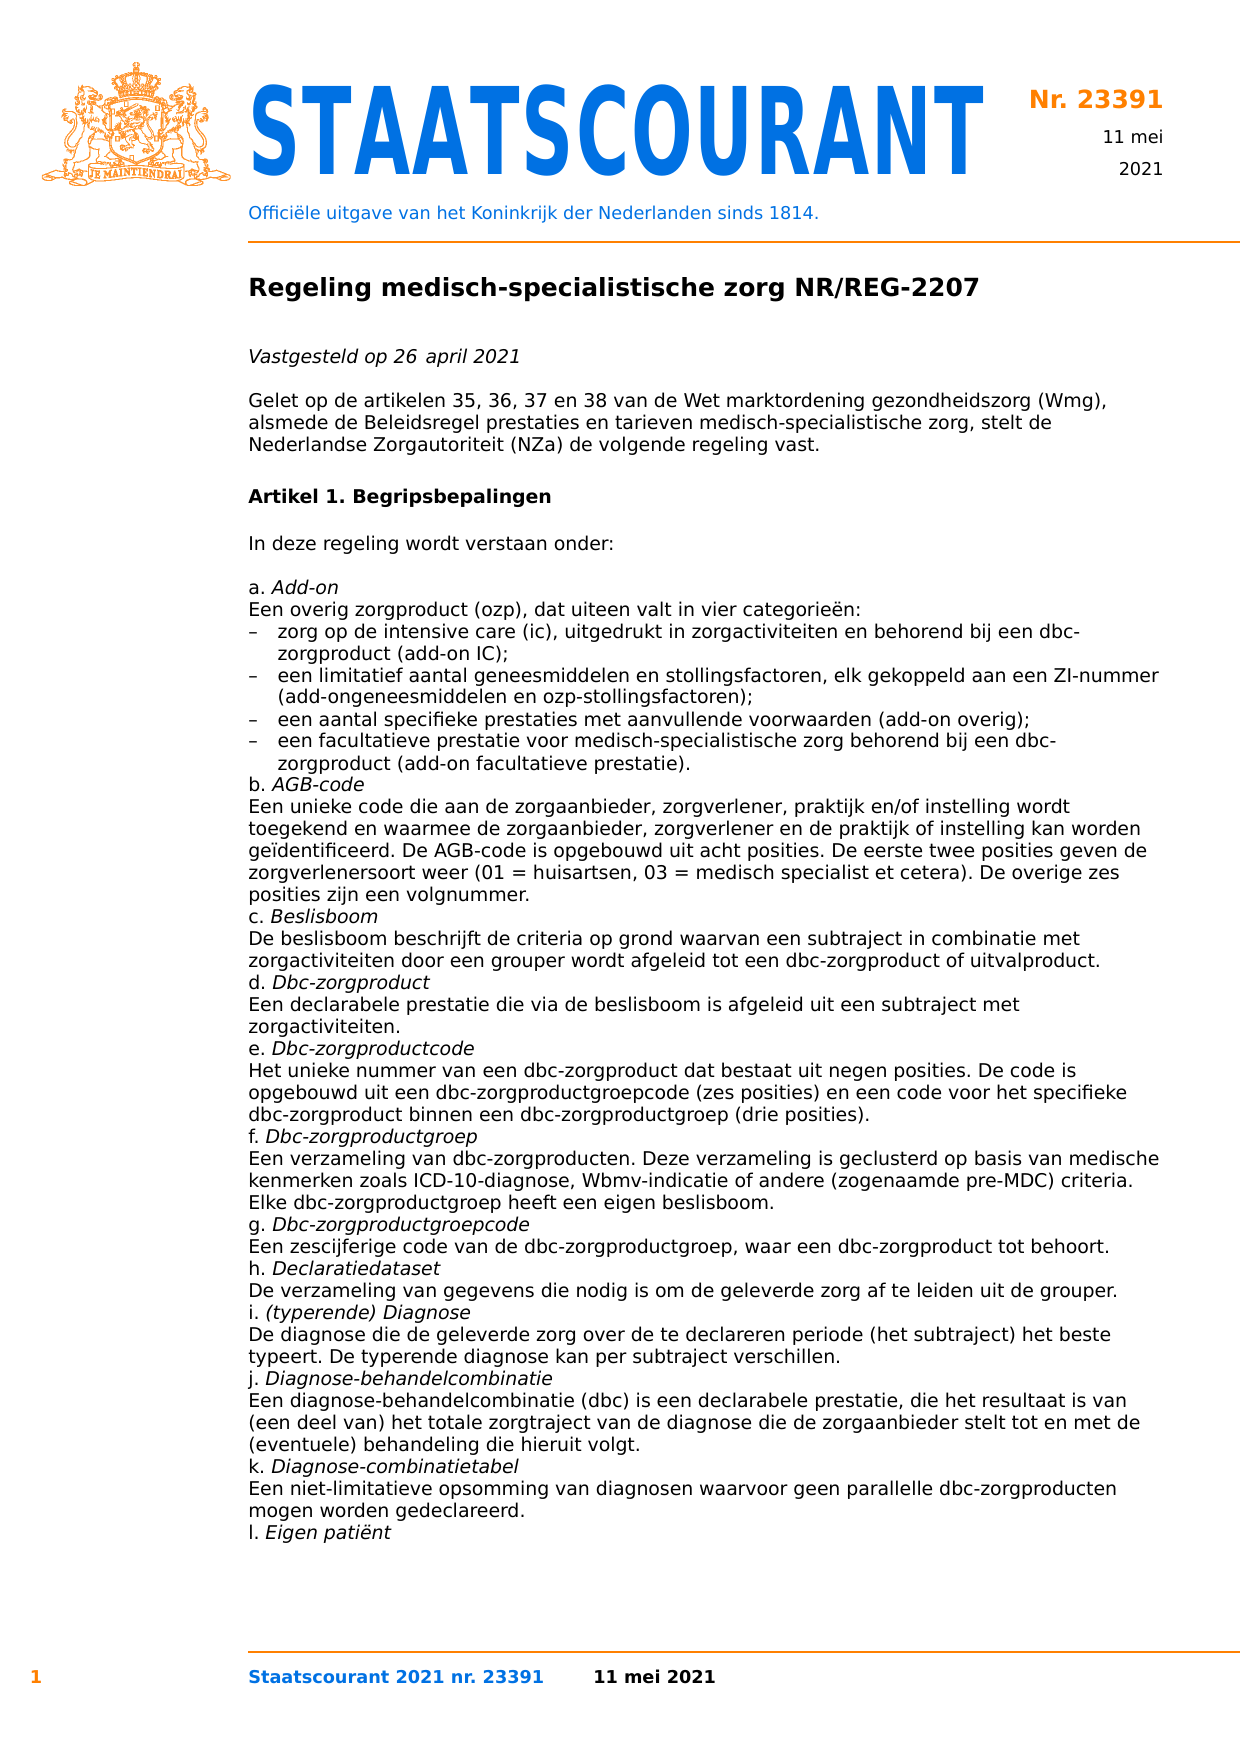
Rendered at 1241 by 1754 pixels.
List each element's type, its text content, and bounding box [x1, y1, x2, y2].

table_header STAATSCOURANT [248, 62, 998, 203]
text – een aantal specifieke prestaties met aanvullende voorwaarden (add-on overig); [248, 708, 1163, 730]
text – zorg op de intensive care (ic), uitgedrukt in zorgactiviteiten en behorend bij een dbc-zorgproduct (add-on IC); [248, 621, 1163, 664]
text g. Dbc-zorgproductgroepcode [248, 1214, 1163, 1236]
text f. Dbc-zorgproductgroep [248, 1126, 1163, 1148]
text i. (typerende) Diagnose [248, 1302, 1163, 1324]
table_cell 11 mei [998, 121, 1240, 153]
text Een verzameling van dbc-zorgproducten. Deze verzameling is geclusterd op basis van medische kenmerken zoals ICD-10-diagnose, Wbmv-indicatie of andere (zogenaamde pre-MDC) criteria. Elke dbc-zorgproductgroep heeft een eigen beslisboom. [248, 1148, 1163, 1214]
text Een unieke code die aan de zorgaanbieder, zorgverlener, praktijk en/of instelling wordt toegekend en waarmee de zorgaanbieder, zorgverlener en de praktijk of instelling kan worden geïdentificeerd. De AGB-code is opgebouwd uit acht posities. De eerste twee posities geven de zorgverlenersoort weer (01 = huisartsen, 03 = medisch specialist et cetera). De overige zes posities zijn een volgnummer. [248, 796, 1163, 906]
text e. Dbc-zorgproductcode [248, 1038, 1163, 1060]
table_header Nr. 23391 [998, 62, 1240, 121]
text a. Add-on [248, 577, 1163, 598]
text In deze regeling wordt verstaan onder: [248, 533, 1163, 555]
text Een niet-limitatieve opsomming van diagnosen waarvoor geen parallelle dbc-zorgproducten mogen worden gedeclareerd. [248, 1478, 1163, 1522]
text Een diagnose-behandelcombinatie (dbc) is een declarabele prestatie, die het resultaat is van (een deel van) het totale zorgtraject van de diagnose die de zorgaanbieder stelt tot en met de (eventuele) behandeling die hieruit volgt. [248, 1390, 1163, 1456]
text Het unieke nummer van een dbc-zorgproduct dat bestaat uit negen posities. De code is opgebouwd uit een dbc-zorgproductgroepcode (zes posities) en een code voor het specifieke dbc-zorgproduct binnen een dbc-zorgproductgroep (drie posities). [248, 1060, 1163, 1126]
text l. Eigen patiënt [248, 1522, 1163, 1544]
picture [41, 62, 231, 186]
text b. AGB-code [248, 774, 1163, 796]
text d. Dbc-zorgproduct [248, 972, 1163, 994]
text c. Beslisboom [248, 906, 1163, 928]
text Vastgesteld op 26 april 2021 [248, 346, 1163, 368]
table_header [25, 62, 248, 241]
text Gelet op de artikelen 35, 36, 37 en 38 van de Wet marktordening gezondheidszorg (Wmg), alsmede de Beleidsregel prestaties en tarieven medisch-specialistische zorg, stelt de Nederlandse Zorgautoriteit (NZa) de volgende regeling vast. [248, 390, 1163, 456]
text De beslisboom beschrijft de criteria op grond waarvan een subtraject in combinatie met zorgactiviteiten door een grouper wordt afgeleid tot een dbc-zorgproduct of uitvalproduct. [248, 928, 1163, 972]
subtitle Regeling medisch-specialistische zorg NR/REG-2207 [248, 273, 1163, 302]
text – een limitatief aantal geneesmiddelen en stollingsfactoren, elk gekoppeld aan een ZI-nummer (add-ongeneesmiddelen en ozp-stollingsfactoren); [248, 664, 1163, 708]
text – een facultatieve prestatie voor medisch-specialistische zorg behorend bij een dbc-zorgproduct (add-on facultatieve prestatie). [248, 730, 1163, 774]
text h. Declaratiedataset [248, 1258, 1163, 1280]
text Een zescijferige code van de dbc-zorgproductgroep, waar een dbc-zorgproduct tot behoort. [248, 1236, 1163, 1258]
text De diagnose die de geleverde zorg over de te declareren periode (het subtraject) het beste typeert. De typerende diagnose kan per subtraject verschillen. [248, 1324, 1163, 1368]
subtitle Artikel 1. Begripsbepalingen [248, 486, 1163, 508]
text Een declarabele prestatie die via de beslisboom is afgeleid uit een subtraject met zorgactiviteiten. [248, 994, 1163, 1038]
text j. Diagnose-behandelcombinatie [248, 1368, 1163, 1390]
text Een overig zorgproduct (ozp), dat uiteen valt in vier categorieën: [248, 598, 1163, 621]
text De verzameling van gegevens die nodig is om de geleverde zorg af te leiden uit de grouper. [248, 1280, 1163, 1302]
table_cell 2021 [998, 153, 1240, 203]
text k. Diagnose-combinatietabel [248, 1456, 1163, 1478]
table_cell Officiële uitgave van het Koninkrijk der Nederlanden sinds 1814. [248, 203, 1240, 241]
